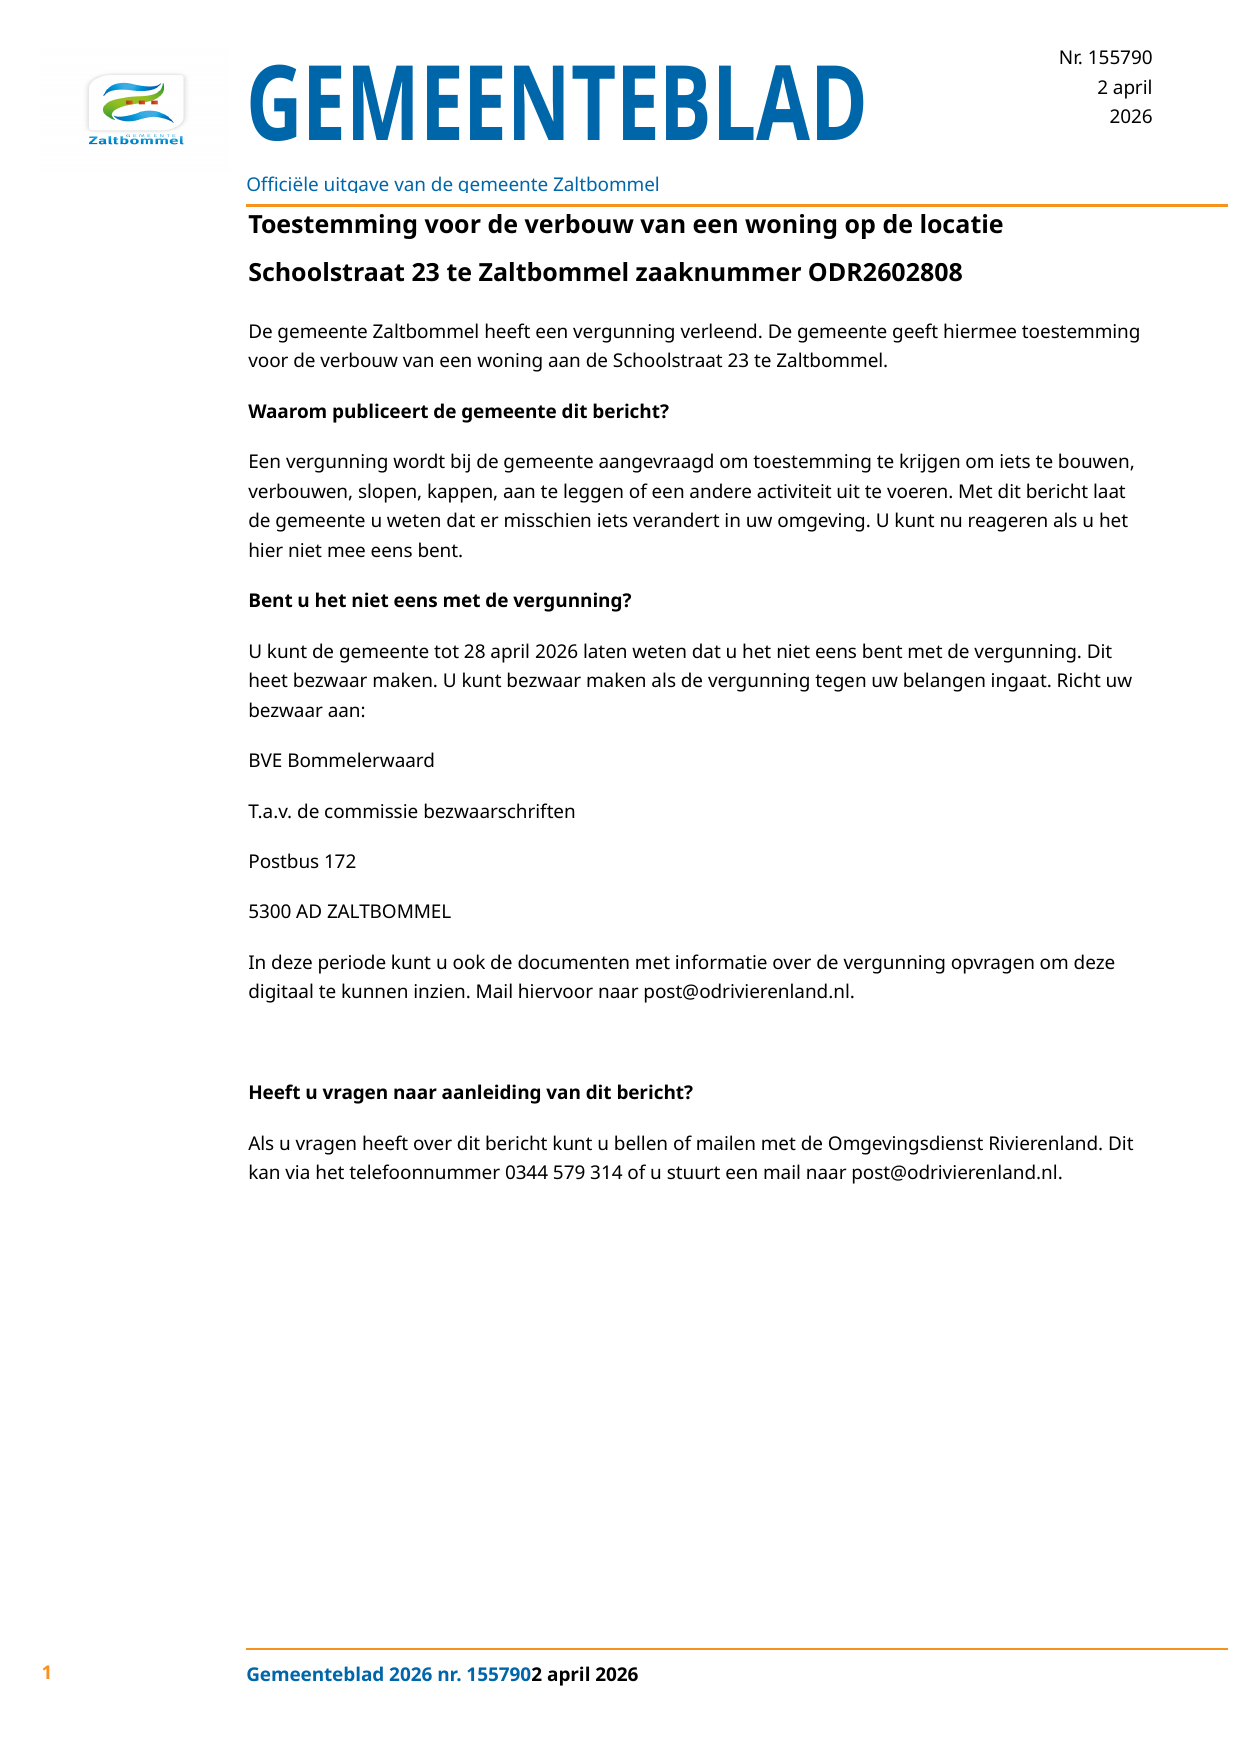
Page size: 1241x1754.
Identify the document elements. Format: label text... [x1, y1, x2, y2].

text Postbus 172 [248, 848, 1152, 874]
text 5300 AD ZALTBOMMEL [248, 899, 1152, 924]
text In deze periode kunt u ook de documenten met informatie over de vergunning opvragen om deze digitaal te kunnen inzien. Mail hiervoor naar post@odrivierenland.nl. [248, 949, 1152, 1004]
text Een vergunning wordt bij de gemeente aangevraagd om toestemming te krijgen om iets te bouwen, verbouwen, slopen, kappen, aan te leggen of een andere activiteit uit te voeren. Met dit bericht laat de gemeente u weten dat er misschien iets verandert in uw omgeving. U kunt nu reageren als u het hier niet mee eens bent. [248, 448, 1152, 563]
text BVE Bommelerwaard [248, 747, 1152, 773]
text Waarom publiceert de gemeente dit bericht? [248, 398, 1152, 424]
text T.a.v. de commissie bezwaarschriften [248, 798, 1152, 824]
text Heeft u vragen naar aanleiding van dit bericht? [248, 1079, 1152, 1105]
text U kunt de gemeente tot 28 april 2026 laten weten dat u het niet eens bent met de vergunning. Dit heet bezwaar maken. U kunt bezwaar maken als de vergunning tegen uw belangen ingaat. Richt uw bezwaar aan: [248, 638, 1152, 723]
picture [41, 47, 231, 172]
text Toestemming voor de verbouw van een woning op de locatie Schoolstraat 23 te Zaltbommel zaaknummer ODR2602808 [248, 207, 1152, 288]
text Als u vragen heeft over dit bericht kunt u bellen of mailen met de Omgevingsdienst Rivierenland. Dit kan via het telefoonnummer 0344 579 314 of u stuurt een mail naar post@odrivierenland.nl. [248, 1130, 1152, 1185]
text Bent u het niet eens met de vergunning? [248, 587, 1152, 613]
text De gemeente Zaltbommel heeft een vergunning verleend. De gemeente geeft hiermee toestemming voor de verbouw van een woning aan de Schoolstraat 23 te Zaltbommel. [248, 318, 1152, 373]
